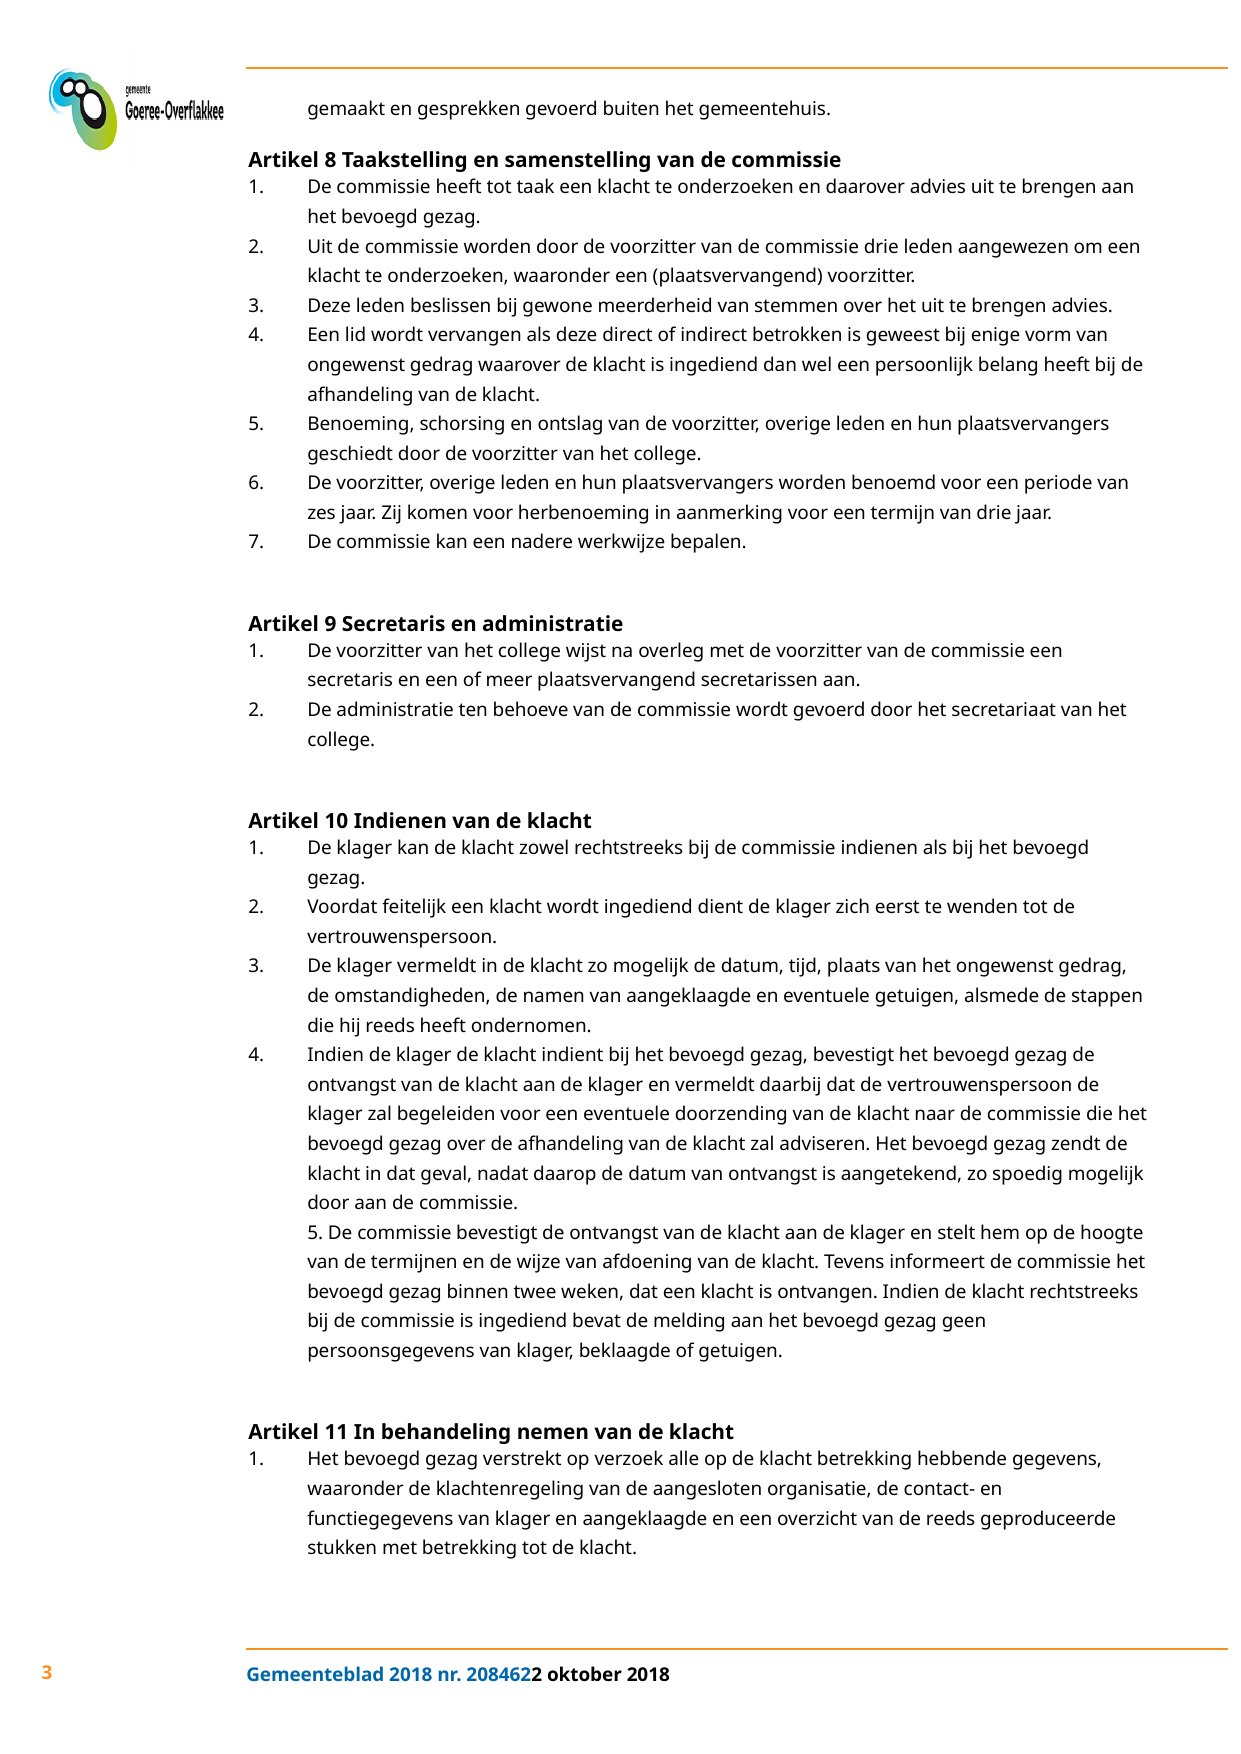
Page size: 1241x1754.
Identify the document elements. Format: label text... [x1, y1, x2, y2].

list 5. De commissie bevestigt de ontvangst van de klacht aan de klager en stelt hem op de hoogte van de termijnen en de wijze van afdoening van de klacht. Tevens informeert de commissie het bevoegd gezag binnen twee weken, dat een klacht is ontvangen. Indien de klacht rechtstreeks bij de commissie is ingediend bevat de melding aan het bevoegd gezag geen persoonsgegevens van klager, beklaagde of getuigen. [248, 1219, 1152, 1363]
list gemaakt en gesprekken gevoerd buiten het gemeentehuis. [248, 95, 1152, 121]
list De commissie heeft tot taak een klacht te onderzoeken en daarover advies uit te brengen aan het bevoegd gezag. [248, 174, 1152, 229]
list De voorzitter, overige leden en hun plaatsvervangers worden benoemd voor een periode van zes jaar. Zij komen voor herbenoeming in aanmerking voor een termijn van drie jaar. [248, 469, 1152, 525]
picture [41, 47, 231, 172]
text Artikel 8 Taakstelling en samenstelling van de commissie [248, 145, 1152, 174]
list De administratie ten behoeve van de commissie wordt gevoerd door het secretariaat van het college. [248, 696, 1152, 752]
list Indien de klager de klacht indient bij het bevoegd gezag, bevestigt het bevoegd gezag de ontvangst van de klacht aan de klager en vermeldt daarbij dat de vertrouwenspersoon de klager zal begeleiden voor een eventuele doorzending van de klacht naar de commissie die het bevoegd gezag over de afhandeling van de klacht zal adviseren. Het bevoegd gezag zendt de klacht in dat geval, nadat daarop de datum van ontvangst is aangetekend, zo spoedig mogelijk door aan de commissie. [248, 1041, 1152, 1215]
text Artikel 9 Secretaris en administratie [248, 609, 1152, 637]
list Het bevoegd gezag verstrekt op verzoek alle op de klacht betrekking hebbende gegevens, waaronder de klachtenregeling van de aangesloten organisatie, de contact- en functiegegevens van klager en aangeklaagde en een overzicht van de reeds geproduceerde stukken met betrekking tot de klacht. [248, 1446, 1152, 1560]
list De voorzitter van het college wijst na overleg met de voorzitter van de commissie een secretaris en een of meer plaatsvervangend secretarissen aan. [248, 637, 1152, 692]
list Deze leden beslissen bij gewone meerderheid van stemmen over het uit te brengen advies. [248, 292, 1152, 318]
text Artikel 10 Indienen van de klacht [248, 806, 1152, 834]
list De klager vermeldt in de klacht zo mogelijk de datum, tijd, plaats van het ongewenst gedrag, de omstandigheden, de namen van aangeklaagde en eventuele getuigen, alsmede de stappen die hij reeds heeft ondernomen. [248, 953, 1152, 1037]
list Benoeming, schorsing en ontslag van de voorzitter, overige leden en hun plaatsvervangers geschiedt door de voorzitter van het college. [248, 410, 1152, 466]
text Artikel 11 In behandeling nemen van de klacht [248, 1417, 1152, 1446]
list De commissie kan een nadere werkwijze bepalen. [248, 529, 1152, 554]
list Uit de commissie worden door de voorzitter van de commissie drie leden aangewezen om een klacht te onderzoeken, waaronder een (plaatsvervangend) voorzitter. [248, 233, 1152, 288]
list Voordat feitelijk een klacht wordt ingediend dient de klager zich eerst te wenden tot de vertrouwenspersoon. [248, 893, 1152, 949]
list Een lid wordt vervangen als deze direct of indirect betrokken is geweest bij enige vorm van ongewenst gedrag waarover de klacht is ingediend dan wel een persoonlijk belang heeft bij de afhandeling van de klacht. [248, 322, 1152, 406]
list De klager kan de klacht zowel rechtstreeks bij de commissie indienen als bij het bevoegd gezag. [248, 834, 1152, 889]
